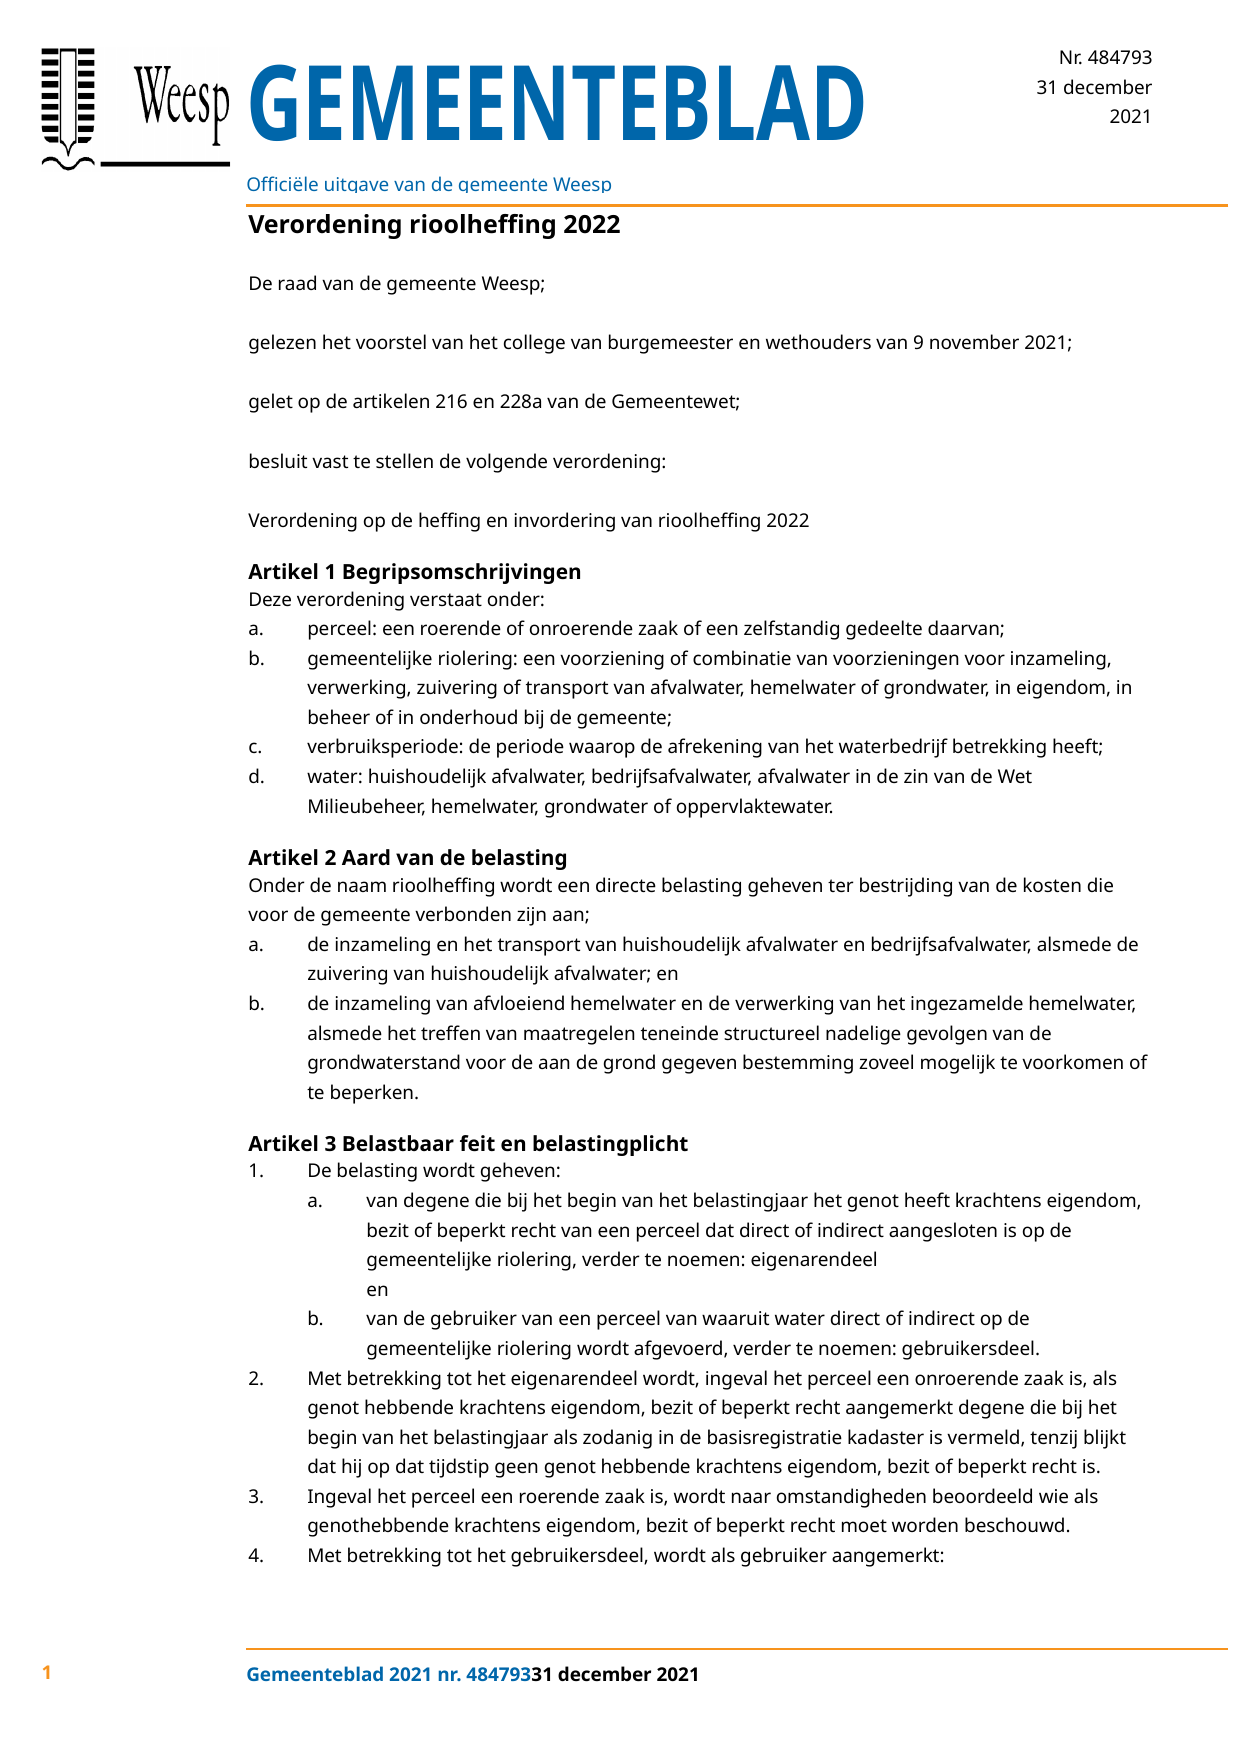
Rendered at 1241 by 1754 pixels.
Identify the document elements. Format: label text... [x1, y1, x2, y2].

text Artikel 2 Aard van de belasting [248, 843, 1152, 872]
text De raad van de gemeente Weesp; [248, 270, 1152, 296]
text gelezen het voorstel van het college van burgemeester en wethouders van 9 november 2021; [248, 329, 1152, 355]
list Met betrekking tot het gebruikersdeel, wordt als gebruiker aangemerkt: [248, 1542, 1152, 1568]
list De belasting wordt geheven: [248, 1158, 1152, 1183]
text gelet op de artikelen 216 en 228a van de Gemeentewet; [248, 389, 1152, 414]
list gemeentelijke riolering: een voorziening of combinatie van voorzieningen voor inzameling, verwerking, zuivering of transport van afvalwater, hemelwater of grondwater, in eigendom, in beheer of in onderhoud bij de gemeente; [248, 645, 1152, 730]
list Met betrekking tot het eigenarendeel wordt, ingeval het perceel een onroerende zaak is, als genot hebbende krachtens eigendom, bezit of beperkt recht aangemerkt degene die bij het begin van het belastingjaar als zodanig in de basisregistratie kadaster is vermeld, tenzij blijkt dat hij op dat tijdstip geen genot hebbende krachtens eigendom, bezit of beperkt recht is. [248, 1365, 1152, 1479]
text besluit vast te stellen de volgende verordening: [248, 448, 1152, 473]
list verbruiksperiode: de periode waarop de afrekening van het waterbedrijf betrekking heeft; [248, 734, 1152, 759]
list de inzameling en het transport van huishoudelijk afvalwater en bedrijfsafvalwater, alsmede de zuivering van huishoudelijk afvalwater; en [248, 931, 1152, 986]
list water: huishoudelijk afvalwater, bedrijfsafvalwater, afvalwater in de zin van de Wet Milieubeheer, hemelwater, grondwater of oppervlaktewater. [248, 763, 1152, 819]
list van degene die bij het begin van het belastingjaar het genot heeft krachtens eigendom, bezit of beperkt recht van een perceel dat direct of indirect aangesloten is op de gemeentelijke riolering, verder te noemen: eigenarendeel [307, 1187, 1152, 1272]
text Verordening rioolheffing 2022 [248, 207, 1152, 241]
text Onder de naam rioolheffing wordt een directe belasting geheven ter bestrijding van de kosten die voor de gemeente verbonden zijn aan; [248, 872, 1152, 927]
list en [307, 1276, 1152, 1302]
list perceel: een roerende of onroerende zaak of een zelfstandig gedeelte daarvan; [248, 615, 1152, 641]
list van de gebruiker van een perceel van waaruit water direct of indirect op de gemeentelijke riolering wordt afgevoerd, verder te noemen: gebruikersdeel. [307, 1306, 1152, 1361]
picture [41, 47, 231, 172]
text Artikel 3 Belastbaar feit en belastingplicht [248, 1129, 1152, 1158]
list Ingeval het perceel een roerende zaak is, wordt naar omstandigheden beoordeeld wie als genothebbende krachtens eigendom, bezit of beperkt recht moet worden beschouwd. [248, 1483, 1152, 1538]
list de inzameling van afvloeiend hemelwater en de verwerking van het ingezamelde hemelwater, alsmede het treffen van maatregelen teneinde structureel nadelige gevolgen van de grondwaterstand voor de aan de grond gegeven bestemming zoveel mogelijk te voorkomen of te beperken. [248, 990, 1152, 1104]
text Artikel 1 Begripsomschrijvingen [248, 557, 1152, 586]
text Verordening op de heffing en invordering van rioolheffing 2022 [248, 507, 1152, 533]
text Deze verordening verstaat onder: [248, 586, 1152, 612]
